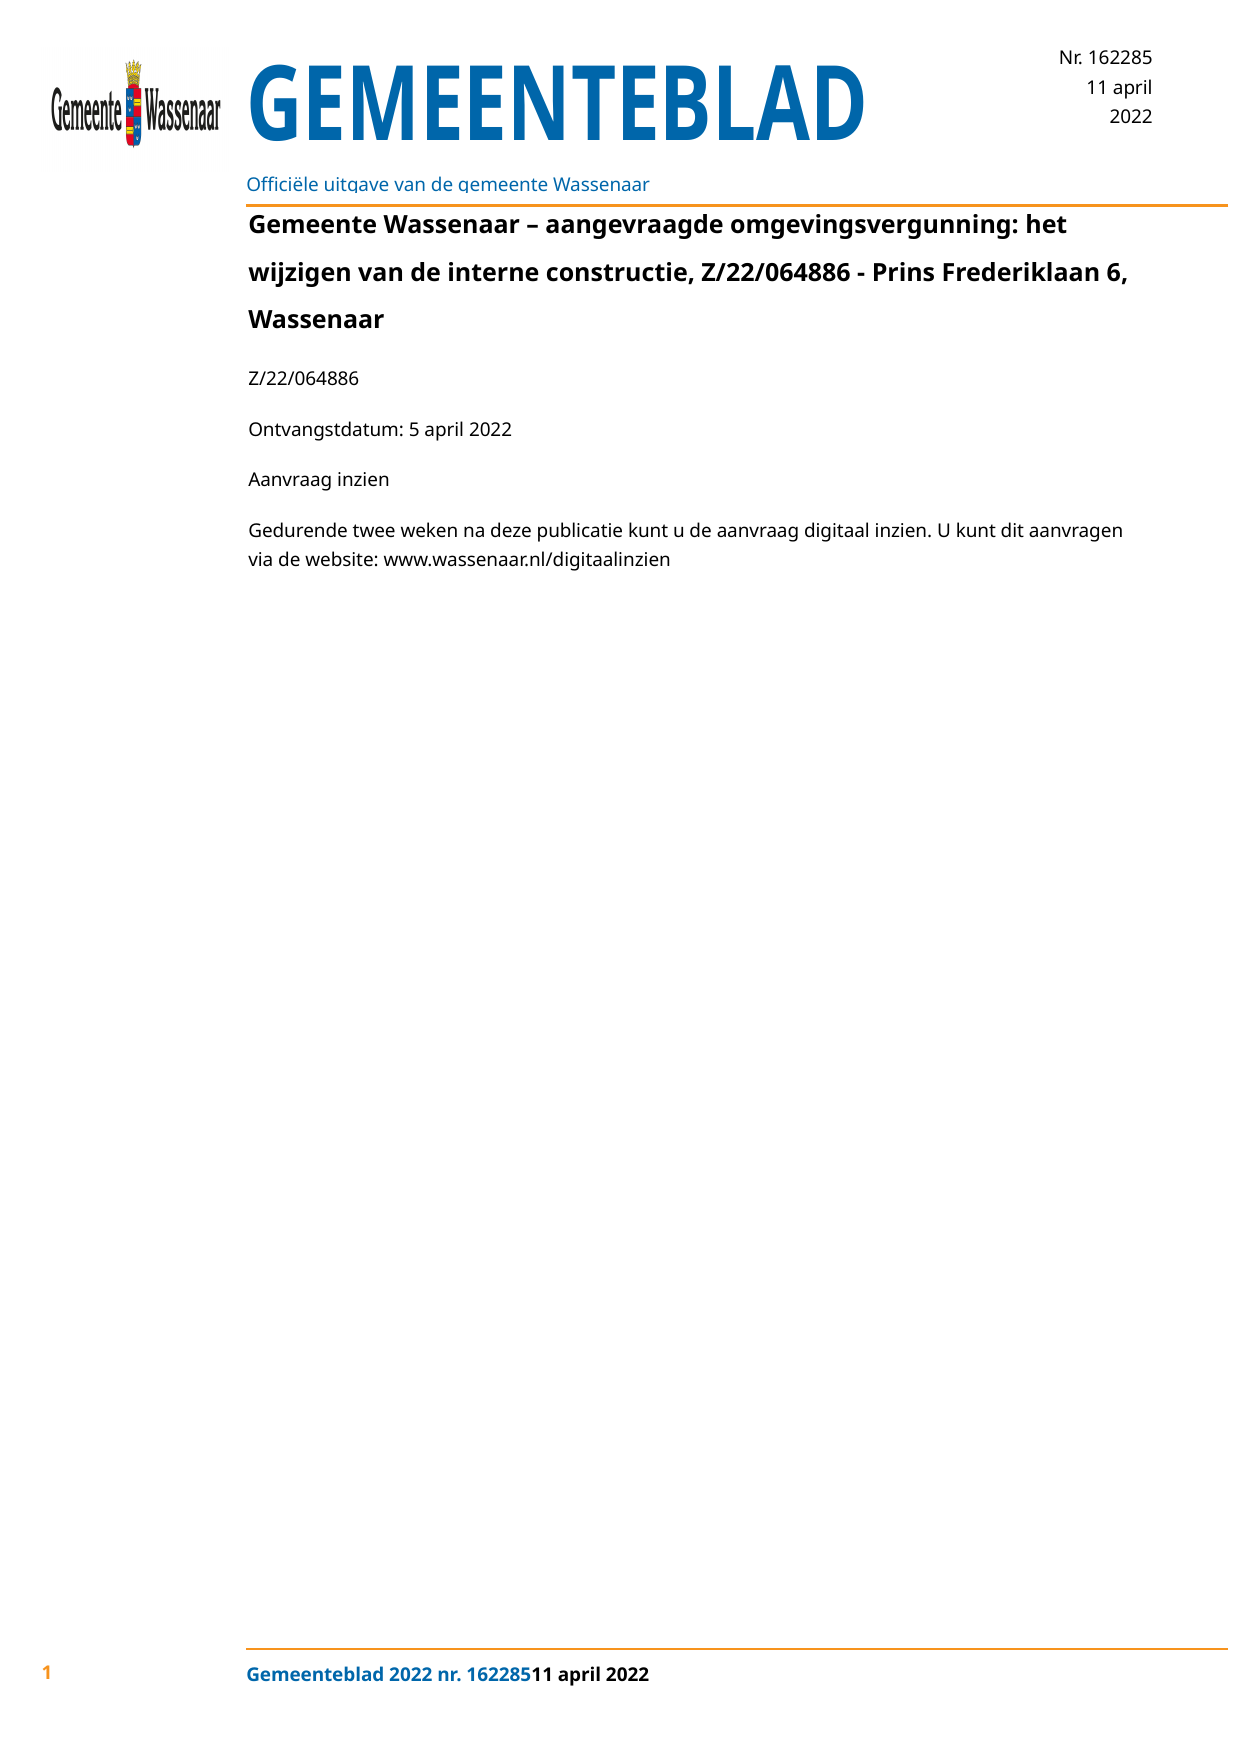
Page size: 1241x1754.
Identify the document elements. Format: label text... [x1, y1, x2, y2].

text Gemeente Wassenaar – aangevraagde omgevingsvergunning: het wijzigen van de interne constructie, Z/22/064886 - Prins Frederiklaan 6, Wassenaar [248, 207, 1152, 336]
picture [41, 47, 231, 172]
text Ontvangstdatum: 5 april 2022 [248, 416, 1152, 442]
text Aanvraag inzien [248, 466, 1152, 492]
text Z/22/064886 [248, 366, 1152, 391]
text Gedurende twee weken na deze publicatie kunt u de aanvraag digitaal inzien. U kunt dit aanvragen via de website: www.wassenaar.nl/digitaalinzien [248, 517, 1152, 572]
